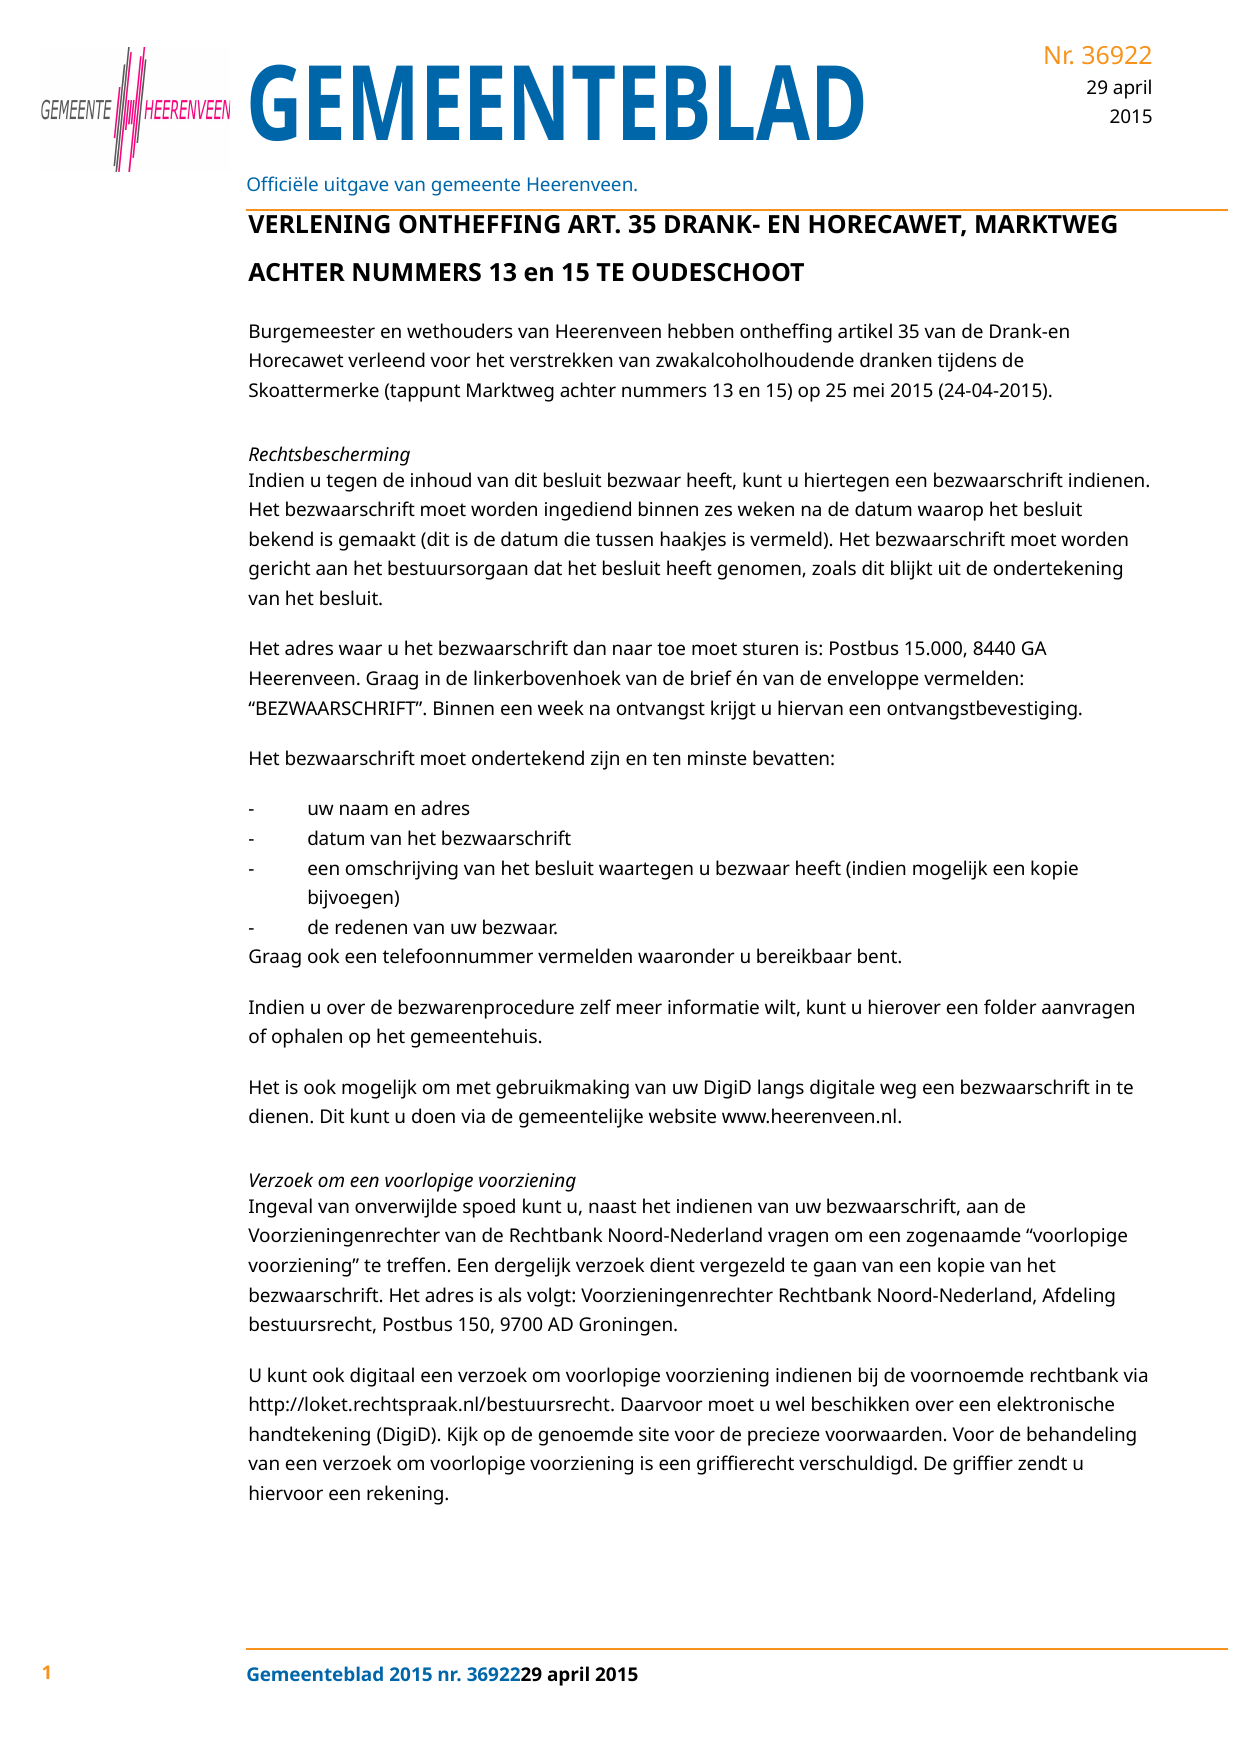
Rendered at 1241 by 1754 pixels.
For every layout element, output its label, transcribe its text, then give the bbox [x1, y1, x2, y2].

text Verzoek om een voorlopige voorziening [248, 1167, 1152, 1193]
text Ingeval van onverwijlde spoed kunt u, naast het indienen van uw bezwaarschrift, aan de Voorzieningenrechter van de Rechtbank Noord-Nederland vragen om een zogenaamde “voorlopige voorziening” te treffen. Een dergelijk verzoek dient vergezeld te gaan van een kopie van het bezwaarschrift. Het adres is als volgt: Voorzieningenrechter Rechtbank Noord-Nederland, Afdeling bestuursrecht, Postbus 150, 9700 AD Groningen. [248, 1193, 1152, 1337]
list een omschrijving van het besluit waartegen u bezwaar heeft (indien mogelijk een kopie bijvoegen) [248, 855, 1152, 910]
list uw naam en adres [248, 796, 1152, 821]
list datum van het bezwaarschrift [248, 825, 1152, 851]
text Indien u over de bezwarenprocedure zelf meer informatie wilt, kunt u hierover een folder aanvragen of ophalen op het gemeentehuis. [248, 994, 1152, 1049]
text Graag ook een telefoonnummer vermelden waaronder u bereikbaar bent. [248, 943, 1152, 969]
picture [41, 47, 231, 172]
text VERLENING ONTHEFFING ART. 35 DRANK- EN HORECAWET, MARKTWEG ACHTER NUMMERS 13 en 15 TE OUDESCHOOT [248, 211, 1152, 288]
text Het adres waar u het bezwaarschrift dan naar toe moet sturen is: Postbus 15.000, 8440 GA Heerenveen. Graag in de linkerbovenhoek van de brief én van de enveloppe vermelden: “BEZWAARSCHRIFT”. Binnen een week na ontvangst krijgt u hiervan een ontvangstbevestiging. [248, 636, 1152, 720]
text U kunt ook digitaal een verzoek om voorlopige voorziening indienen bij de voornoemde rechtbank via http://loket.rechtspraak.nl/bestuursrecht. Daarvoor moet u wel beschikken over een elektronische handtekening (DigiD). Kijk op de genoemde site voor de precieze voorwaarden. Voor de behandeling van een verzoek om voorlopige voorziening is een griffierecht verschuldigd. De griffier zendt u hiervoor een rekening. [248, 1362, 1152, 1506]
text Het is ook mogelijk om met gebruikmaking van uw DigiD langs digitale weg een bezwaarschrift in te dienen. Dit kunt u doen via de gemeentelijke website www.heerenveen.nl. [248, 1074, 1152, 1129]
text Burgemeester en wethouders van Heerenveen hebben ontheffing artikel 35 van de Drank-en Horecawet verleend voor het verstrekken van zwakalcoholhoudende dranken tijdens de Skoattermerke (tappunt Marktweg achter nummers 13 en 15) op 25 mei 2015 (24-04-2015). [248, 318, 1152, 403]
text Indien u tegen de inhoud van dit besluit bezwaar heeft, kunt u hiertegen een bezwaarschrift indienen. Het bezwaarschrift moet worden ingediend binnen zes weken na de datum waarop het besluit bekend is gemaakt (dit is de datum die tussen haakjes is vermeld). Het bezwaarschrift moet worden gericht aan het bestuursorgaan dat het besluit heeft genomen, zoals dit blijkt uit de ondertekening van het besluit. [248, 467, 1152, 611]
list de redenen van uw bezwaar. [248, 914, 1152, 939]
text Rechtsbescherming [248, 441, 1152, 467]
text Het bezwaarschrift moet ondertekend zijn en ten minste bevatten: [248, 745, 1152, 771]
